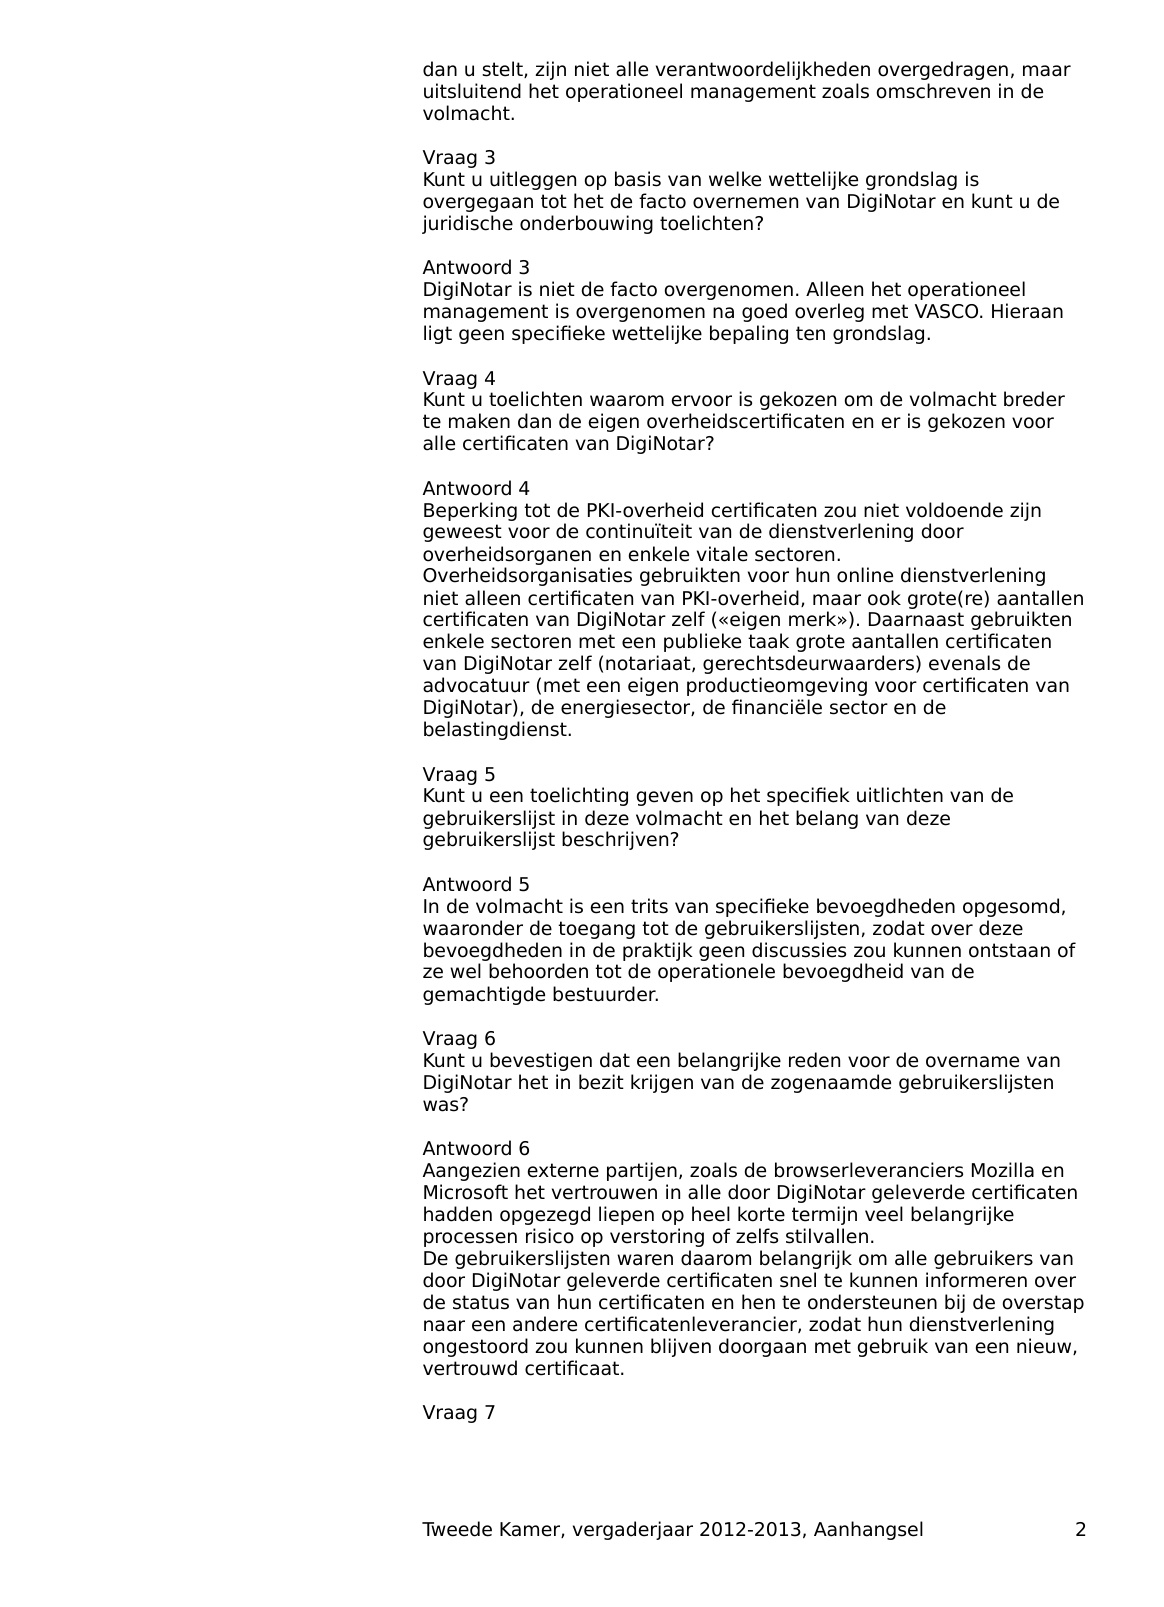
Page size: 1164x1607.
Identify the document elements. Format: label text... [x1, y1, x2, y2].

text Kunt u toelichten waarom ervoor is gekozen om de volmacht breder te maken dan de eigen overheidscertificaten en er is gekozen voor alle certificaten van DigiNotar? [422, 389, 1087, 455]
text DigiNotar is niet de facto overgenomen. Alleen het operationeel management is overgenomen na goed overleg met VASCO. Hieraan ligt geen specifieke wettelijke bepaling ten grondslag. [422, 279, 1087, 345]
text Antwoord 6 [422, 1138, 1087, 1160]
text Aangezien externe partijen, zoals de browserleveranciers Mozilla en Microsoft het vertrouwen in alle door DigiNotar geleverde certificaten hadden opgezegd liepen op heel korte termijn veel belangrijke processen risico op verstoring of zelfs stilvallen. [422, 1160, 1087, 1248]
text Kunt u uitleggen op basis van welke wettelijke grondslag is overgegaan tot het de facto overnemen van DigiNotar en kunt u de juridische onderbouwing toelichten? [422, 169, 1087, 235]
text Vraag 5 [422, 763, 1087, 785]
text In de volmacht is een trits van specifieke bevoegdheden opgesomd, waaronder de toegang tot de gebruikerslijsten, zodat over deze bevoegdheden in de praktijk geen discussies zou kunnen ontstaan of ze wel behoorden tot de operationele bevoegdheid van de gemachtigde bestuurder. [422, 896, 1087, 1005]
text Vraag 4 [422, 367, 1087, 389]
text Kunt u een toelichting geven op het specifiek uitlichten van de gebruikerslijst in deze volmacht en het belang van deze gebruikerslijst beschrijven? [422, 785, 1087, 851]
text De gebruikerslijsten waren daarom belangrijk om alle gebruikers van door DigiNotar geleverde certificaten snel te kunnen informeren over de status van hun certificaten en hen te ondersteunen bij de overstap naar een andere certificatenleverancier, zodat hun dienstverlening ongestoord zou kunnen blijven doorgaan met gebruik van een nieuw, vertrouwd certificaat. [422, 1248, 1087, 1379]
text Antwoord 4 [422, 477, 1087, 499]
text Kunt u bevestigen dat een belangrijke reden voor de overname van DigiNotar het in bezit krijgen van de zogenaamde gebruikerslijsten was? [422, 1049, 1087, 1116]
text Vraag 6 [422, 1028, 1087, 1049]
text Vraag 3 [422, 147, 1087, 169]
text dan u stelt, zijn niet alle verantwoordelijkheden overgedragen, maar uitsluitend het operationeel management zoals omschreven in de volmacht. [422, 59, 1087, 125]
text Vraag 7 [422, 1402, 1087, 1424]
text Antwoord 3 [422, 257, 1087, 279]
text Overheidsorganisaties gebruikten voor hun online dienstverlening niet alleen certificaten van PKI-overheid, maar ook grote(re) aantallen certificaten van DigiNotar zelf («eigen merk»). Daarnaast gebruikten enkele sectoren met een publieke taak grote aantallen certificaten van DigiNotar zelf (notariaat, gerechtsdeurwaarders) evenals de advocatuur (met een eigen productieomgeving voor certificaten van DigiNotar), de energiesector, de financiële sector en de belastingdienst. [422, 565, 1087, 741]
text Antwoord 5 [422, 873, 1087, 896]
text Beperking tot de PKI-overheid certificaten zou niet voldoende zijn geweest voor de continuïteit van de dienstverlening door overheidsorganen en enkele vitale sectoren. [422, 499, 1087, 565]
